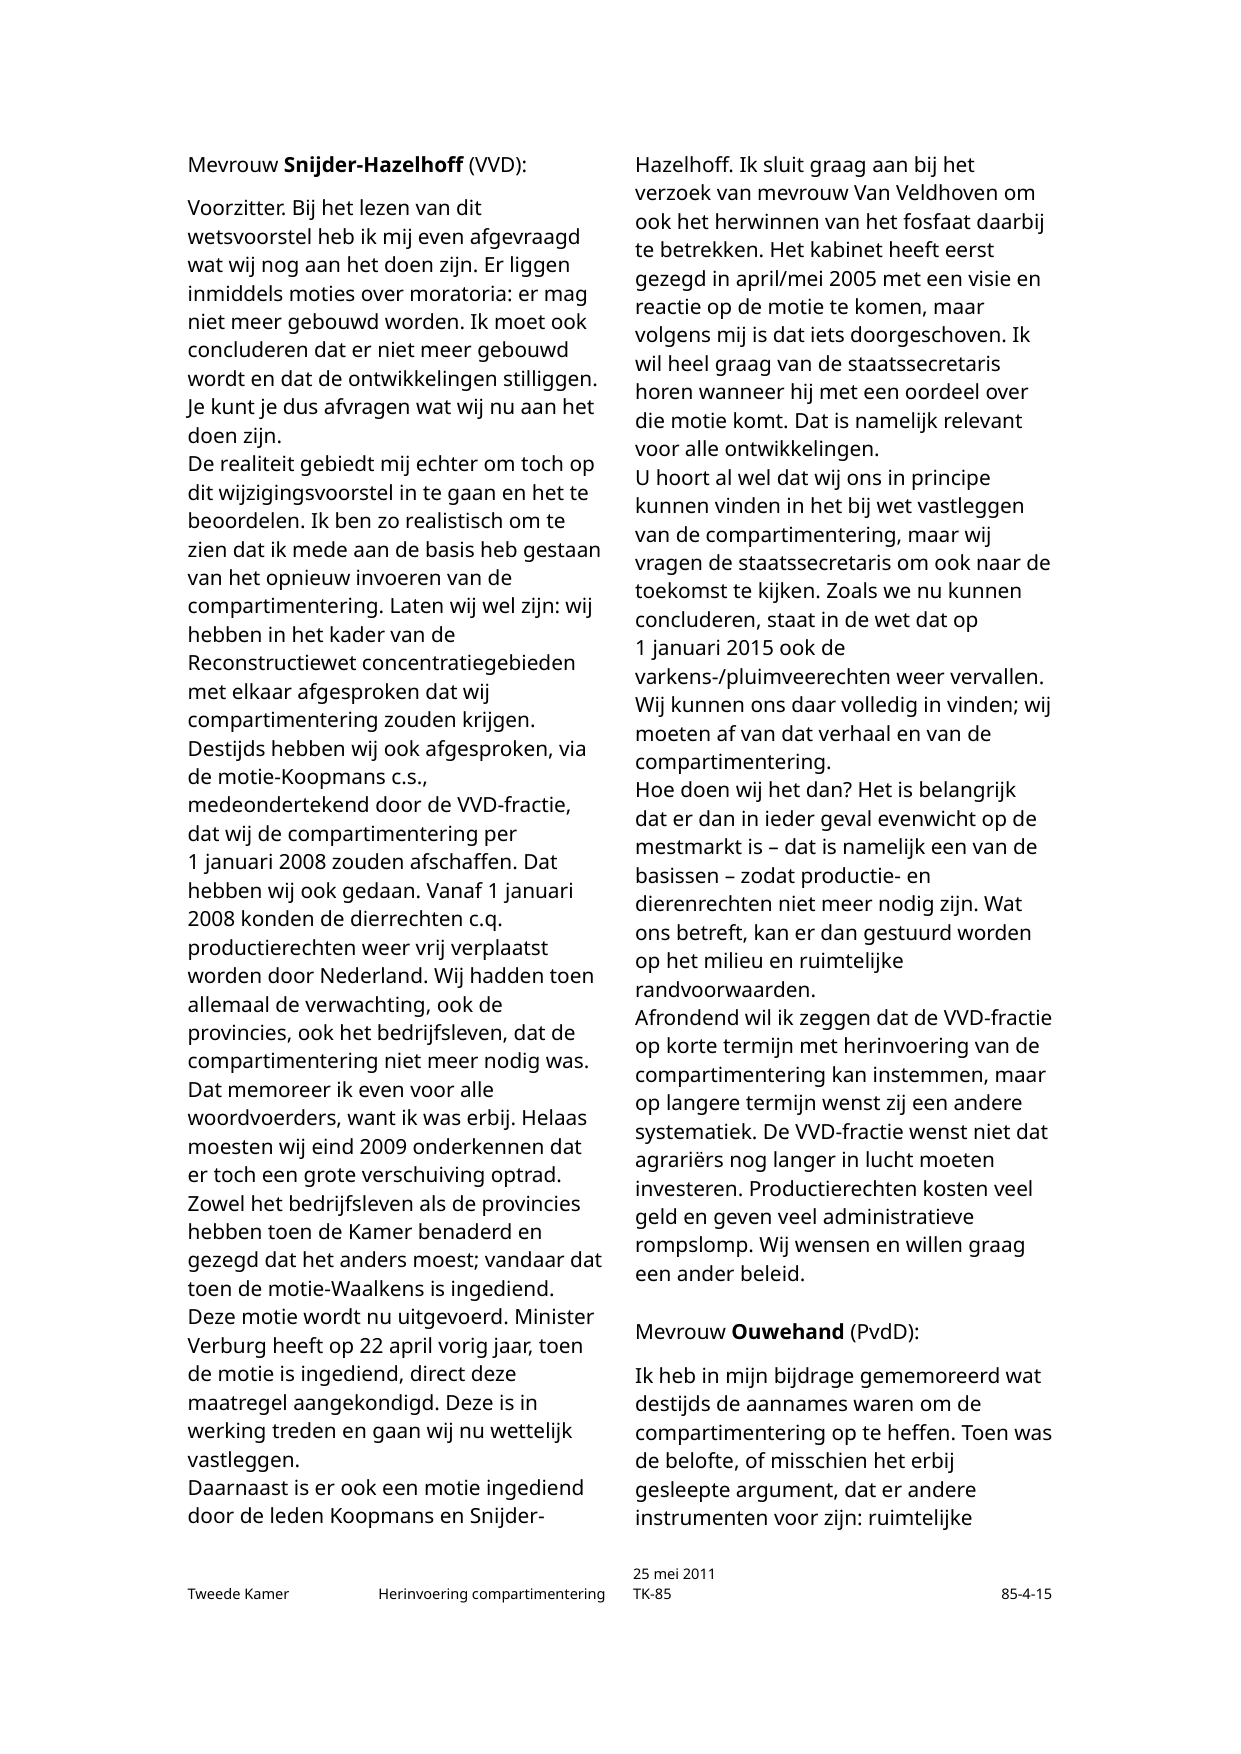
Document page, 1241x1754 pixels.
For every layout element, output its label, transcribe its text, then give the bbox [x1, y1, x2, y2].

text Daarnaast is er ook een motie ingediend door de leden Koopmans en Snijder- [187, 1473, 605, 1530]
text Hazelhoff. Ik sluit graag aan bij het verzoek van mevrouw Van Veldhoven om ook het herwinnen van het fosfaat daarbij te betrekken. Het kabinet heeft eerst gezegd in april/mei 2005 met een visie en reactie op de motie te komen, maar volgens mij is dat iets doorgeschoven. Ik wil heel graag van de staatssecretaris horen wanneer hij met een oordeel over die motie komt. Dat is namelijk relevant voor alle ontwikkelingen. [635, 150, 1053, 463]
text Voorzitter. Bij het lezen van dit wetsvoorstel heb ik mij even afgevraagd wat wij nog aan het doen zijn. Er liggen inmiddels moties over moratoria: er mag niet meer gebouwd worden. Ik moet ook concluderen dat er niet meer gebouwd wordt en dat de ontwikkelingen stilliggen. Je kunt je dus afvragen wat wij nu aan het doen zijn. [187, 193, 605, 449]
text Afrondend wil ik zeggen dat de VVD-fractie op korte termijn met herinvoering van de compartimentering kan instemmen, maar op langere termijn wenst zij een andere systematiek. De VVD-fractie wenst niet dat agrariërs nog langer in lucht moeten investeren. Productierechten kosten veel geld en geven veel administratieve rompslomp. Wij wensen en willen graag een ander beleid. [635, 1003, 1053, 1287]
text Mevrouw Ouwehand (PvdD): [635, 1317, 1053, 1346]
text Ik heb in mijn bijdrage gememoreerd wat destijds de aannames waren om de compartimentering op te heffen. Toen was de belofte, of misschien het erbij gesleepte argument, dat er andere instrumenten voor zijn: ruimtelijke [635, 1361, 1053, 1532]
text Hoe doen wij het dan? Het is belangrijk dat er dan in ieder geval evenwicht op de mestmarkt is – dat is namelijk een van de basissen – zodat productie- en dierenrechten niet meer nodig zijn. Wat ons betreft, kan er dan gestuurd worden op het milieu en ruimtelijke randvoorwaarden. [635, 776, 1053, 1003]
text U hoort al wel dat wij ons in principe kunnen vinden in het bij wet vastleggen van de compartimentering, maar wij vragen de staatssecretaris om ook naar de toekomst te kijken. Zoals we nu kunnen concluderen, staat in de wet dat op 1 januari 2015 ook de varkens-/pluimveerechten weer vervallen. Wij kunnen ons daar volledig in vinden; wij moeten af van dat verhaal en van de compartimentering. [635, 463, 1053, 776]
text De realiteit gebiedt mij echter om toch op dit wijzigingsvoorstel in te gaan en het te beoordelen. Ik ben zo realistisch om te zien dat ik mede aan de basis heb gestaan van het opnieuw invoeren van de compartimentering. Laten wij wel zijn: wij hebben in het kader van de Reconstructiewet concentratiegebieden met elkaar afgesproken dat wij compartimentering zouden krijgen. Destijds hebben wij ook afgesproken, via de motie-Koopmans c.s., medeondertekend door de VVD-fractie, dat wij de compartimentering per 1 januari 2008 zouden afschaffen. Dat hebben wij ook gedaan. Vanaf 1 januari 2008 konden de dierrechten c.q. productierechten weer vrij verplaatst worden door Nederland. Wij hadden toen allemaal de verwachting, ook de provincies, ook het bedrijfsleven, dat de compartimentering niet meer nodig was. Dat memoreer ik even voor alle woordvoerders, want ik was erbij. Helaas moesten wij eind 2009 onderkennen dat er toch een grote verschuiving optrad. Zowel het bedrijfsleven als de provincies hebben toen de Kamer benaderd en gezegd dat het anders moest; vandaar dat toen de motie-Waalkens is ingediend. Deze motie wordt nu uitgevoerd. Minister Verburg heeft op 22 april vorig jaar, toen de motie is ingediend, direct deze maatregel aangekondigd. Deze is in werking treden en gaan wij nu wettelijk vastleggen. [187, 449, 605, 1473]
text Mevrouw Snijder-Hazelhoff (VVD): [187, 150, 605, 178]
